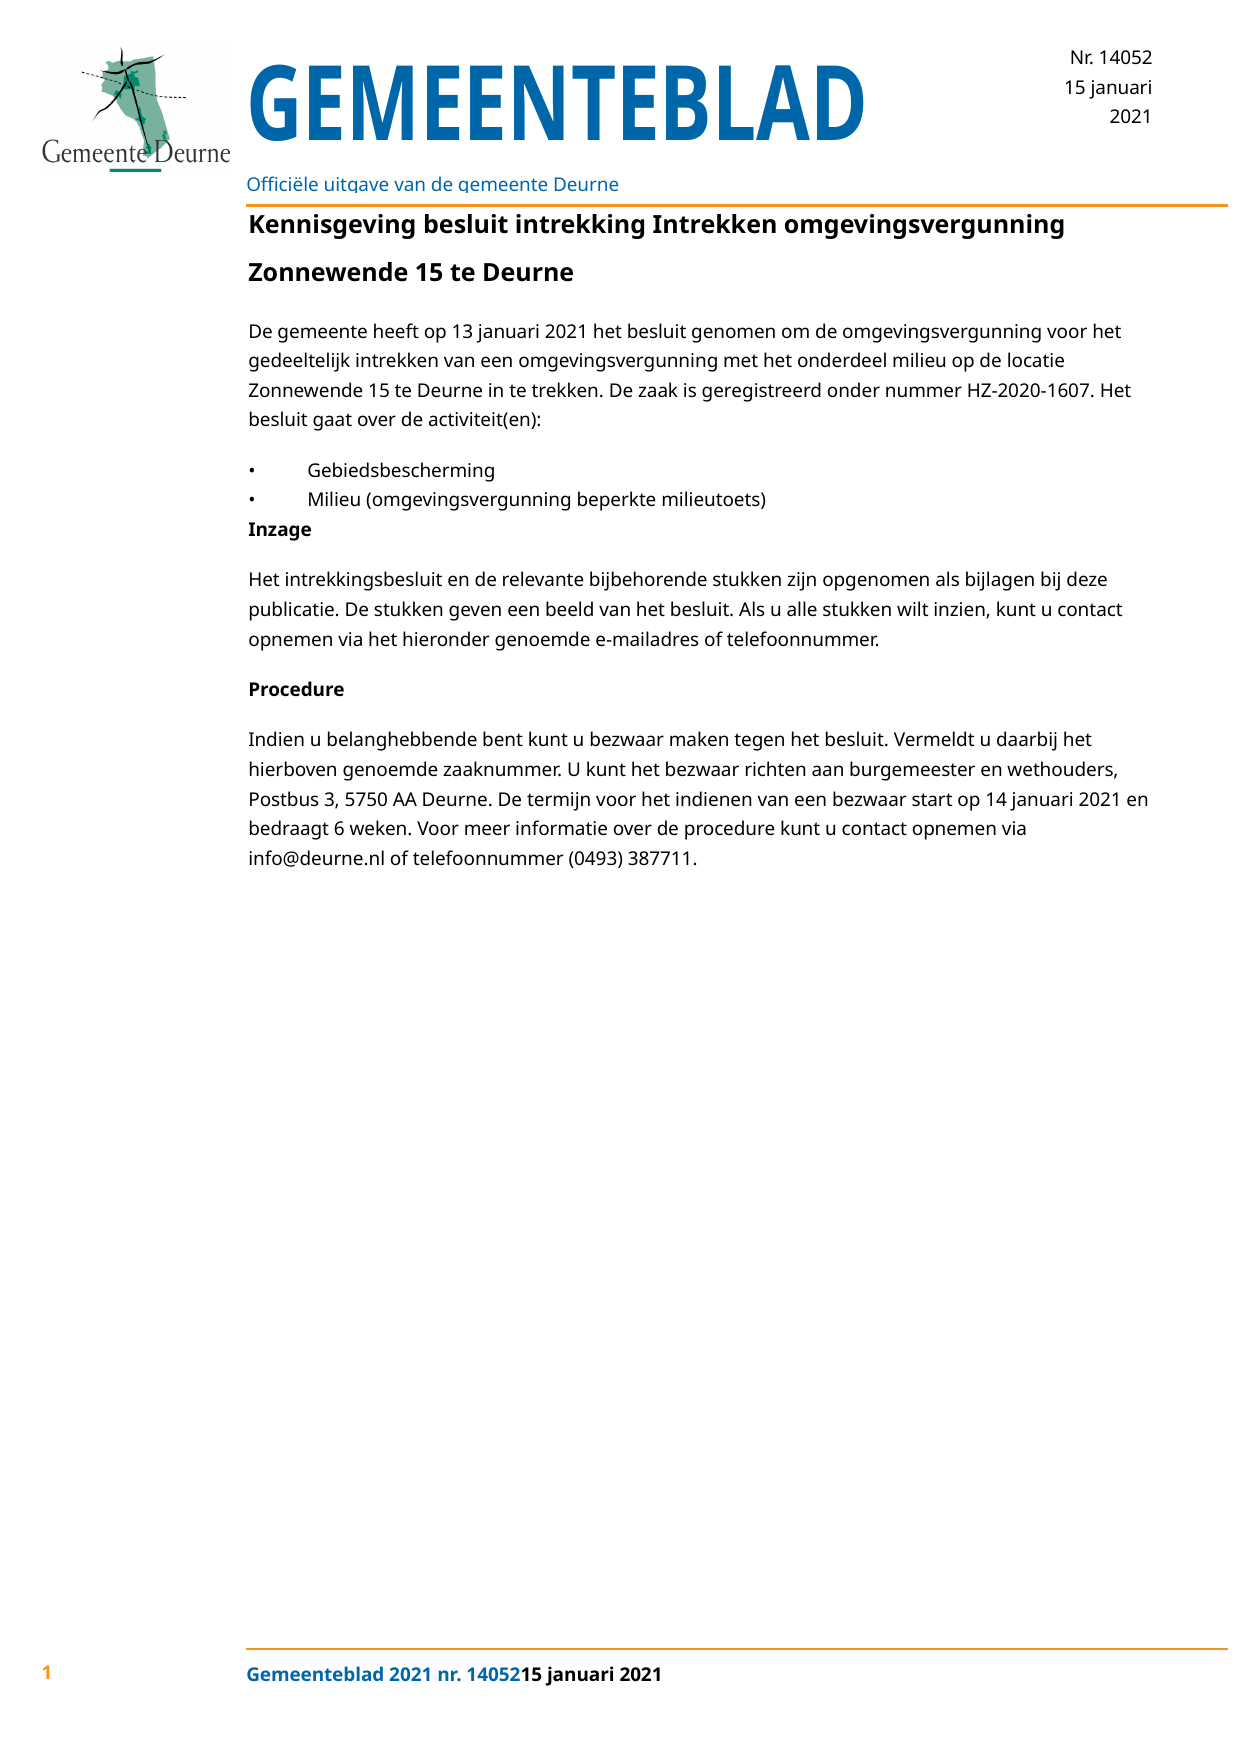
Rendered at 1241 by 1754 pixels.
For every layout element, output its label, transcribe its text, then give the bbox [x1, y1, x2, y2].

text Het intrekkingsbesluit en de relevante bijbehorende stukken zijn opgenomen als bijlagen bij deze publicatie. De stukken geven een beeld van het besluit. Als u alle stukken wilt inzien, kunt u contact opnemen via het hieronder genoemde e-mailadres of telefoonnummer. [248, 567, 1152, 652]
text Indien u belanghebbende bent kunt u bezwaar maken tegen het besluit. Vermeldt u daarbij het hierboven genoemde zaaknummer. U kunt het bezwaar richten aan burgemeester en wethouders, Postbus 3, 5750 AA Deurne. De termijn voor het indienen van een bezwaar start op 14 januari 2021 en bedraagt 6 weken. Voor meer informatie over de procedure kunt u contact opnemen via info@deurne.nl of telefoonnummer (0493) 387711. [248, 727, 1152, 871]
text Kennisgeving besluit intrekking Intrekken omgevingsvergunning Zonnewende 15 te Deurne [248, 207, 1152, 288]
picture [41, 47, 231, 172]
text De gemeente heeft op 13 januari 2021 het besluit genomen om de omgevingsvergunning voor het gedeeltelijk intrekken van een omgevingsvergunning met het onderdeel milieu op de locatie Zonnewende 15 te Deurne in te trekken. De zaak is geregistreerd onder nummer HZ-2020-1607. Het besluit gaat over de activiteit(en): [248, 318, 1152, 432]
list Milieu (omgevingsvergunning beperkte milieutoets) [248, 487, 1152, 512]
text Inzage [248, 516, 1152, 542]
text Procedure [248, 676, 1152, 702]
list Gebiedsbescherming [248, 457, 1152, 483]
